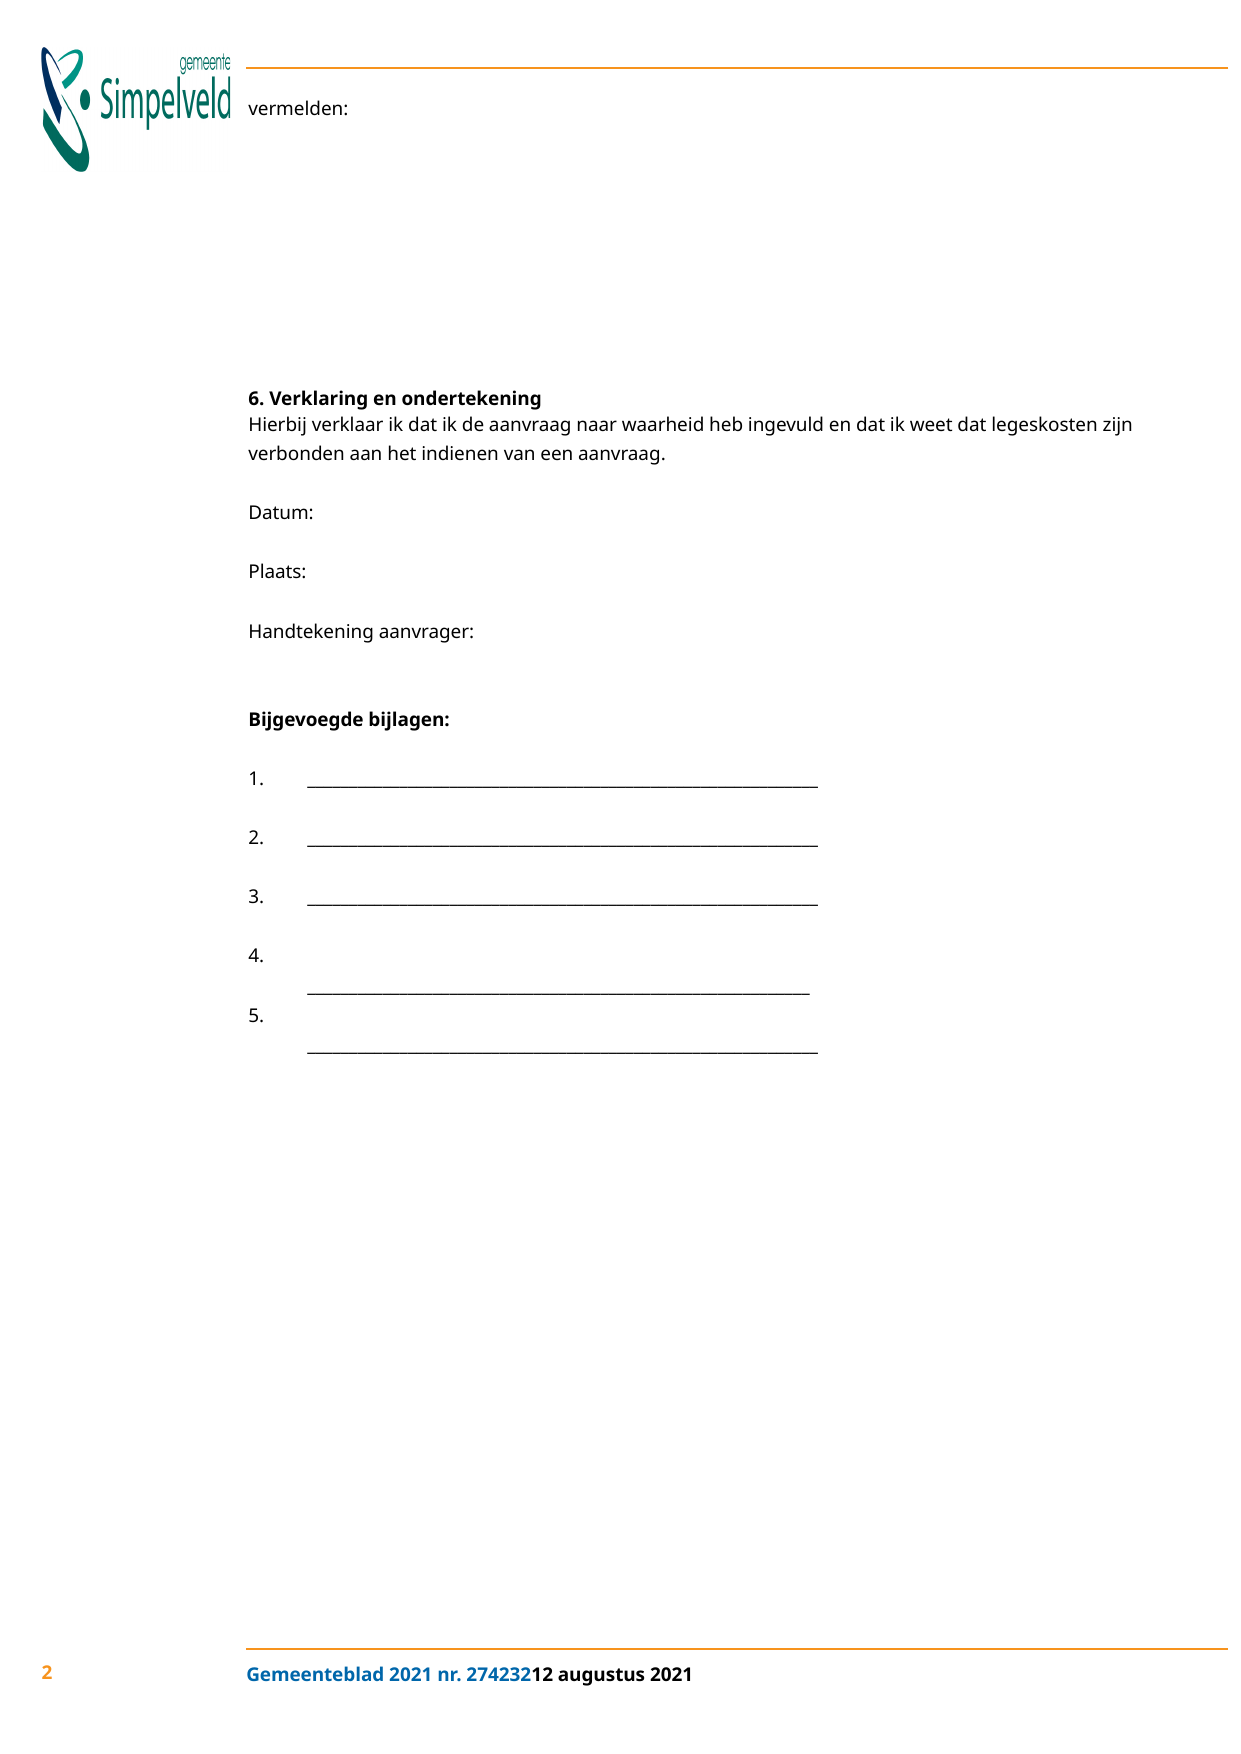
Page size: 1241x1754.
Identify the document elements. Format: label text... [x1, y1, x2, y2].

table_cell [248, 249, 1152, 275]
table_cell [248, 275, 1152, 301]
table_cell vermelden: [248, 95, 1152, 121]
table_cell [248, 146, 1152, 172]
table_cell [248, 224, 1152, 249]
table_cell [248, 326, 1152, 352]
list _____________________________________________________________ [248, 765, 1152, 791]
list _____________________________________________________________ [248, 824, 1152, 850]
list _____________________________________________________________ [248, 883, 1152, 909]
picture [41, 47, 231, 172]
table_cell Hierbij verklaar ik dat ik de aanvraag naar waarheid heb ingevuld en dat ik weet dat legeskosten zijn verbonden aan het indienen van een aanvraag. Datum: Plaats: Handtekening aanvrager: [248, 411, 1152, 673]
table_cell [248, 301, 1152, 326]
text Bijgevoegde bijlagen: [248, 706, 1152, 732]
table_cell [248, 198, 1152, 223]
table_cell [248, 121, 1152, 146]
list ____________________________________________________________ [248, 972, 1152, 998]
list _____________________________________________________________ [248, 1031, 1152, 1057]
table_header 6. Verklaring en ondertekening [248, 385, 1152, 411]
table_cell [248, 172, 1152, 198]
